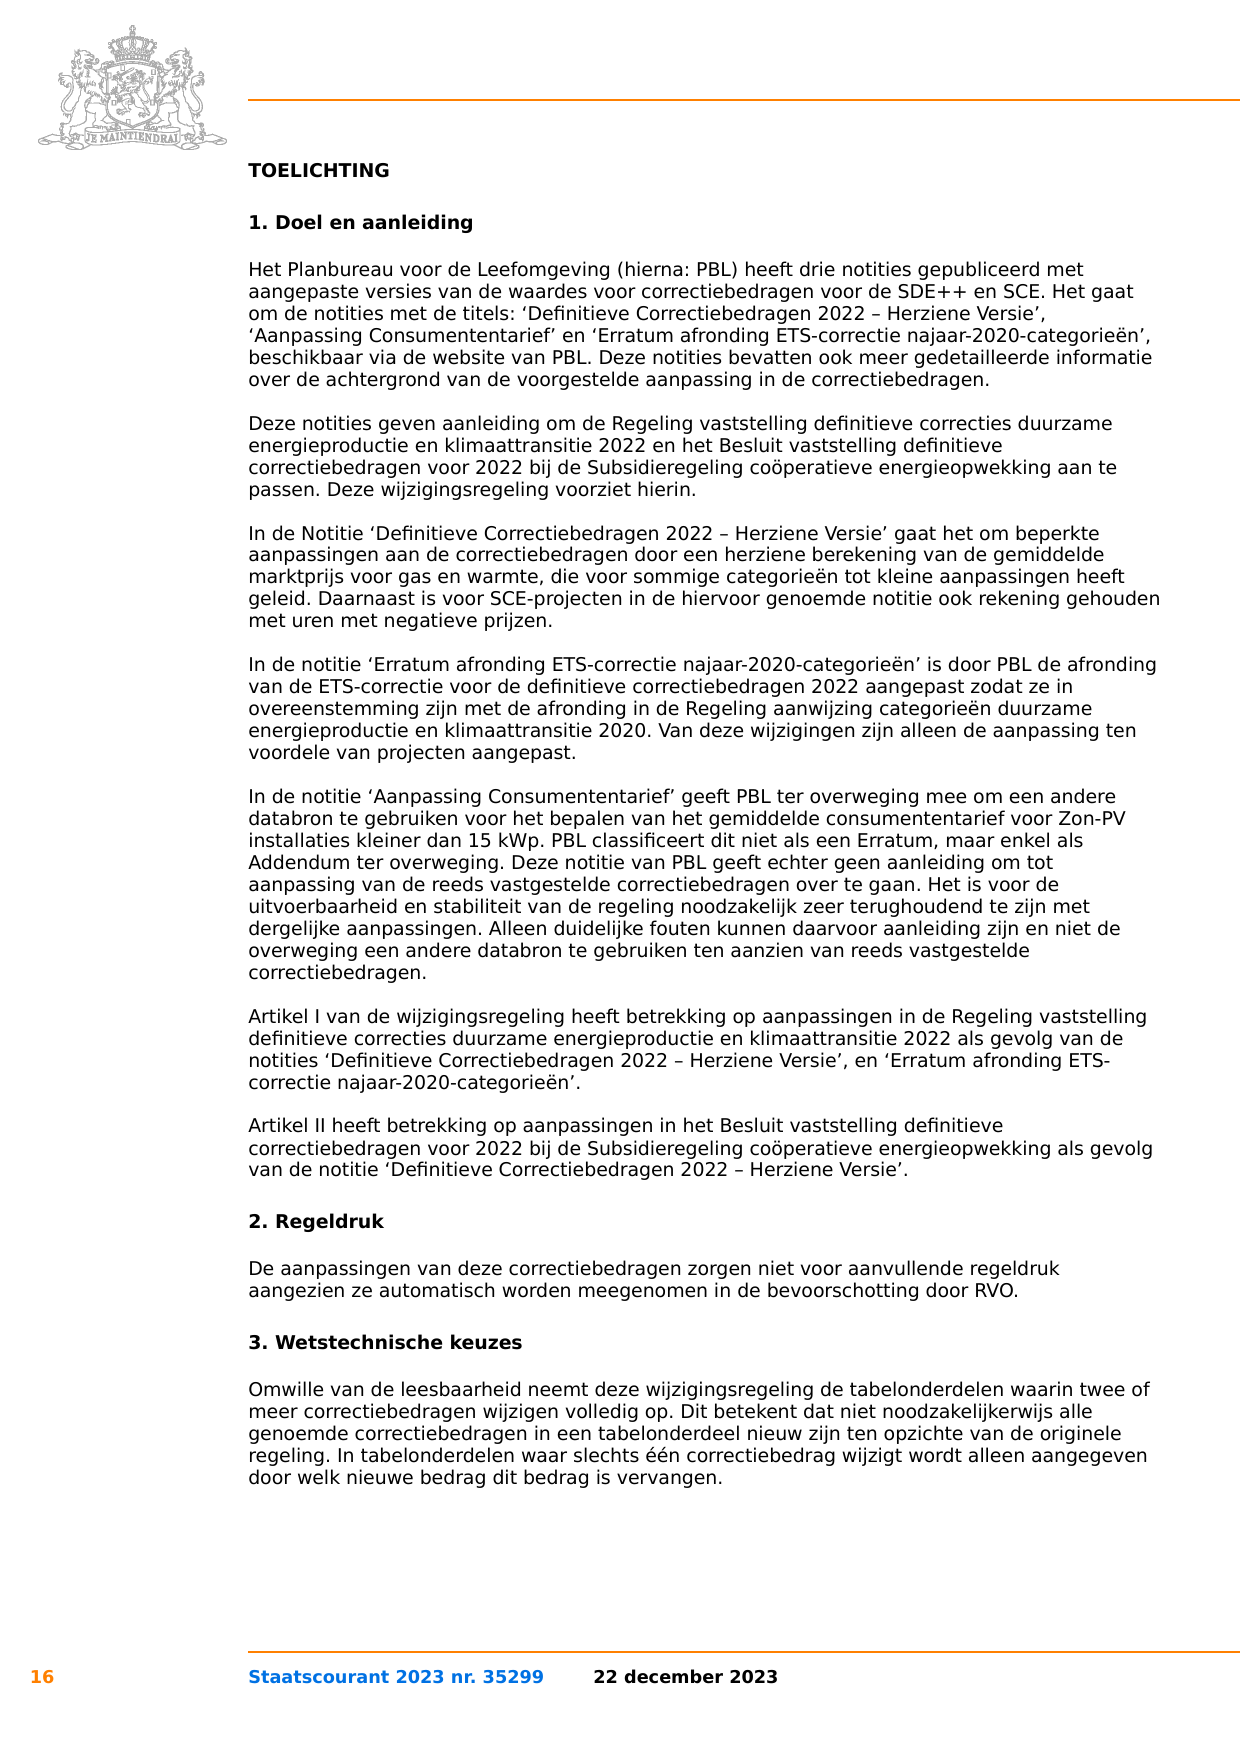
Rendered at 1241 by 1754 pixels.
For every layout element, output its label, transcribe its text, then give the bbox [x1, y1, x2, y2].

text In de notitie ‘Aanpassing Consumententarief’ geeft PBL ter overweging mee om een andere databron te gebruiken voor het bepalen van het gemiddelde consumententarief voor Zon-PV installaties kleiner dan 15 kWp. PBL classificeert dit niet als een Erratum, maar enkel als Addendum ter overweging. Deze notitie van PBL geeft echter geen aanleiding om tot aanpassing van de reeds vastgestelde correctiebedragen over te gaan. Het is voor de uitvoerbaarheid en stabiliteit van de regeling noodzakelijk zeer terughoudend te zijn met dergelijke aanpassingen. Alleen duidelijke fouten kunnen daarvoor aanleiding zijn en niet de overweging een andere databron te gebruiken ten aanzien van reeds vastgestelde correctiebedragen. [248, 786, 1163, 984]
text Artikel II heeft betrekking op aanpassingen in het Besluit vaststelling definitieve correctiebedragen voor 2022 bij de Subsidieregeling coöperatieve energieopwekking als gevolg van de notitie ‘Definitieve Correctiebedragen 2022 – Herziene Versie’. [248, 1115, 1163, 1181]
subtitle 2. Regeldruk [248, 1211, 1163, 1233]
text In de notitie ‘Erratum afronding ETS-correctie najaar-2020-categorieën’ is door PBL de afronding van de ETS-correctie voor de definitieve correctiebedragen 2022 aangepast zodat ze in overeenstemming zijn met de afronding in de Regeling aanwijzing categorieën duurzame energieproductie en klimaattransitie 2020. Van deze wijzigingen zijn alleen de aanpassing ten voordele van projecten aangepast. [248, 654, 1163, 764]
text In de Notitie ‘Definitieve Correctiebedragen 2022 – Herziene Versie’ gaat het om beperkte aanpassingen aan de correctiebedragen door een herziene berekening van de gemiddelde marktprijs voor gas en warmte, die voor sommige categorieën tot kleine aanpassingen heeft geleid. Daarnaast is voor SCE-projecten in de hiervoor genoemde notitie ook rekening gehouden met uren met negatieve prijzen. [248, 522, 1163, 632]
subtitle 3. Wetstechnische keuzes [248, 1332, 1163, 1354]
text Omwille van de leesbaarheid neemt deze wijzigingsregeling de tabelonderdelen waarin twee of meer correctiebedragen wijzigen volledig op. Dit betekent dat niet noodzakelijkerwijs alle genoemde correctiebedragen in een tabelonderdeel nieuw zijn ten opzichte van de originele regeling. In tabelonderdelen waar slechts één correctiebedrag wijzigt wordt alleen aangegeven door welk nieuwe bedrag dit bedrag is vervangen. [248, 1379, 1163, 1489]
text Het Planbureau voor de Leefomgeving (hierna: PBL) heeft drie notities gepubliceerd met aangepaste versies van de waardes voor correctiebedragen voor de SDE++ en SCE. Het gaat om de notities met de titels: ‘Definitieve Correctiebedragen 2022 – Herziene Versie’, ‘Aanpassing Consumententarief’ en ‘Erratum afronding ETS-correctie najaar-2020-categorieën’, beschikbaar via de website van PBL. Deze notities bevatten ook meer gedetailleerde informatie over de achtergrond van de voorgestelde aanpassing in de correctiebedragen. [248, 259, 1163, 391]
subtitle 1. Doel en aanleiding [248, 212, 1163, 234]
text De aanpassingen van deze correctiebedragen zorgen niet voor aanvullende regeldruk aangezien ze automatisch worden meegenomen in de bevoorschotting door RVO. [248, 1258, 1163, 1302]
subtitle TOELICHTING [248, 160, 1163, 182]
text Deze notities geven aanleiding om de Regeling vaststelling definitieve correcties duurzame energieproductie en klimaattransitie 2022 en het Besluit vaststelling definitieve correctiebedragen voor 2022 bij de Subsidieregeling coöperatieve energieopwekking aan te passen. Deze wijzigingsregeling voorziet hierin. [248, 413, 1163, 501]
text Artikel I van de wijzigingsregeling heeft betrekking op aanpassingen in de Regeling vaststelling definitieve correcties duurzame energieproductie en klimaattransitie 2022 als gevolg van de notities ‘Definitieve Correctiebedragen 2022 – Herziene Versie’, en ‘Erratum afronding ETS-correctie najaar-2020-categorieën’. [248, 1006, 1163, 1093]
picture [38, 25, 227, 150]
